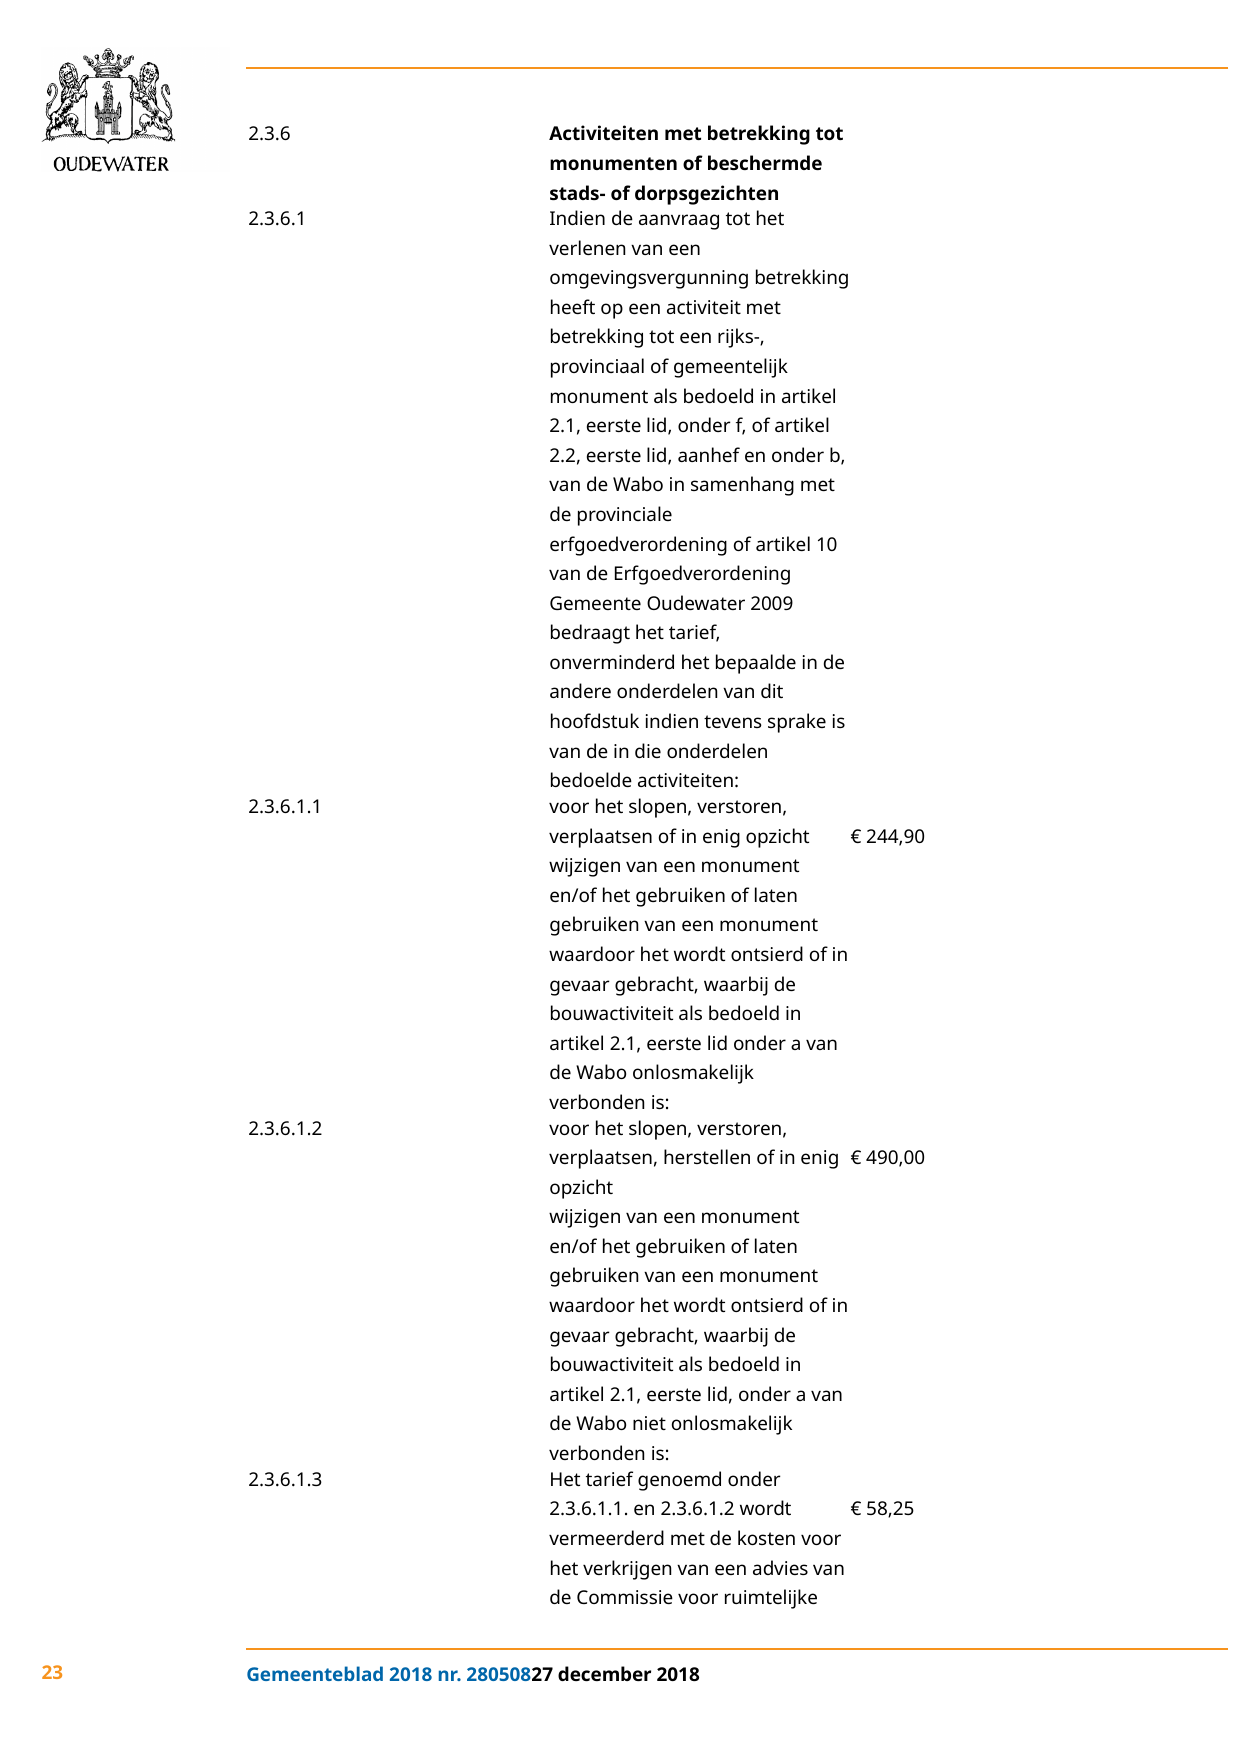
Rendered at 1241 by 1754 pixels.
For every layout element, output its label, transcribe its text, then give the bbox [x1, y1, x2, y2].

table_cell voor het slopen, verstoren, verplaatsen of in enig opzicht wijzigen van een monument en/of het gebruiken of laten gebruiken van een monument waardoor het wordt ontsierd of in gevaar gebracht, waarbij de bouwactiviteit als bedoeld in artikel 2.1, eerste lid onder a van de Wabo onlosmakelijk verbonden is: [549, 793, 850, 1115]
table_cell Indien de aanvraag tot het verlenen van een omgevingsvergunning betrekking heeft op een activiteit met betrekking tot een rijks-, provinciaal of gemeentelijk monument als bedoeld in artikel 2.1, eerste lid, onder f, of artikel 2.2, eerste lid, aanhef en onder b, van de Wabo in samenhang met de provinciale erfgoedverordening of artikel 10 van de Erfgoedverordening Gemeente Oudewater 2009 bedraagt het tarief, onverminderd het bepaalde in de andere onderdelen van dit hoofdstuk indien tevens sprake is van de in die onderdelen bedoelde activiteiten: [549, 205, 850, 793]
table_cell 2.3.6 [248, 121, 549, 205]
table_cell 2.3.6.1 [248, 205, 549, 793]
table_cell € 244,90 [850, 793, 1152, 1115]
table_cell [549, 95, 850, 121]
picture [41, 47, 231, 172]
table_cell € 58,25 [850, 1466, 1152, 1610]
table_cell 2.3.6.1.2 [248, 1115, 549, 1466]
table_cell [850, 205, 1152, 793]
table_cell [850, 121, 1152, 205]
table_cell Activiteiten met betrekking tot monumenten of beschermde stads- of dorpsgezichten [549, 121, 850, 205]
table_cell voor het slopen, verstoren, verplaatsen, herstellen of in enig opzicht wijzigen van een monument en/of het gebruiken of laten gebruiken van een monument waardoor het wordt ontsierd of in gevaar gebracht, waarbij de bouwactiviteit als bedoeld in artikel 2.1, eerste lid, onder a van de Wabo niet onlosmakelijk verbonden is: [549, 1115, 850, 1466]
table_cell € 490,00 [850, 1115, 1152, 1466]
table_cell 2.3.6.1.3 [248, 1466, 549, 1610]
table_cell [850, 95, 1152, 121]
table_cell [248, 95, 549, 121]
table_cell Het tarief genoemd onder 2.3.6.1.1. en 2.3.6.1.2 wordt vermeerderd met de kosten voor het verkrijgen van een advies van de Commissie voor ruimtelijke [549, 1466, 850, 1610]
table_cell 2.3.6.1.1 [248, 793, 549, 1115]
